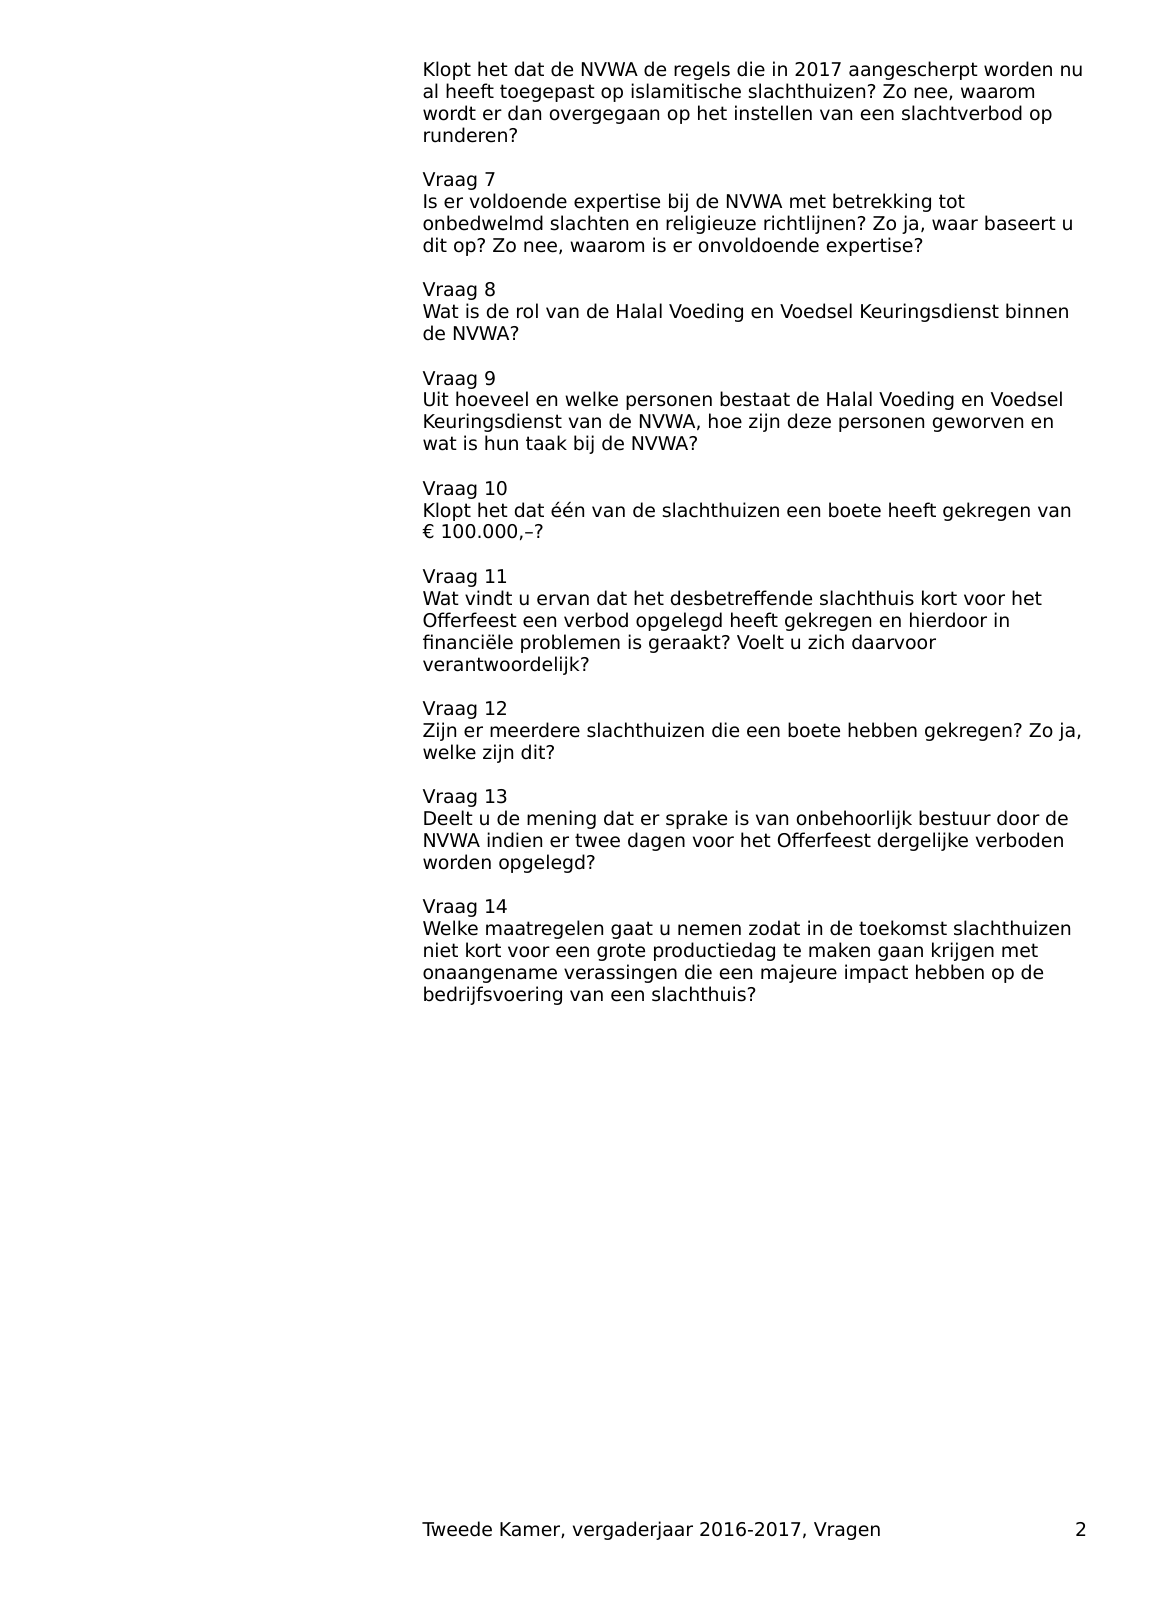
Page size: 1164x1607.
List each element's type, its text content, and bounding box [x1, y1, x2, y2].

text Vraag 9 [422, 367, 1087, 389]
text Is er voldoende expertise bij de NVWA met betrekking tot onbedwelmd slachten en religieuze richtlijnen? Zo ja, waar baseert u dit op? Zo nee, waarom is er onvoldoende expertise? [422, 191, 1087, 257]
text Welke maatregelen gaat u nemen zodat in de toekomst slachthuizen niet kort voor een grote productiedag te maken gaan krijgen met onaangename verassingen die een majeure impact hebben op de bedrijfsvoering van een slachthuis? [422, 918, 1087, 1006]
text Klopt het dat de NVWA de regels die in 2017 aangescherpt worden nu al heeft toegepast op islamitische slachthuizen? Zo nee, waarom wordt er dan overgegaan op het instellen van een slachtverbod op runderen? [422, 59, 1087, 147]
text Wat is de rol van de Halal Voeding en Voedsel Keuringsdienst binnen de NVWA? [422, 301, 1087, 345]
text Vraag 8 [422, 279, 1087, 301]
text Zijn er meerdere slachthuizen die een boete hebben gekregen? Zo ja, welke zijn dit? [422, 720, 1087, 764]
text Vraag 13 [422, 786, 1087, 808]
text Vraag 11 [422, 566, 1087, 588]
text Uit hoeveel en welke personen bestaat de Halal Voeding en Voedsel Keuringsdienst van de NVWA, hoe zijn deze personen geworven en wat is hun taak bij de NVWA? [422, 389, 1087, 455]
text Vraag 14 [422, 896, 1087, 918]
text Klopt het dat één van de slachthuizen een boete heeft gekregen van € 100.000,–? [422, 499, 1087, 543]
text Vraag 10 [422, 477, 1087, 499]
text Vraag 12 [422, 698, 1087, 720]
text Vraag 7 [422, 169, 1087, 191]
text Deelt u de mening dat er sprake is van onbehoorlijk bestuur door de NVWA indien er twee dagen voor het Offerfeest dergelijke verboden worden opgelegd? [422, 808, 1087, 874]
text Wat vindt u ervan dat het desbetreffende slachthuis kort voor het Offerfeest een verbod opgelegd heeft gekregen en hierdoor in financiële problemen is geraakt? Voelt u zich daarvoor verantwoordelijk? [422, 588, 1087, 676]
